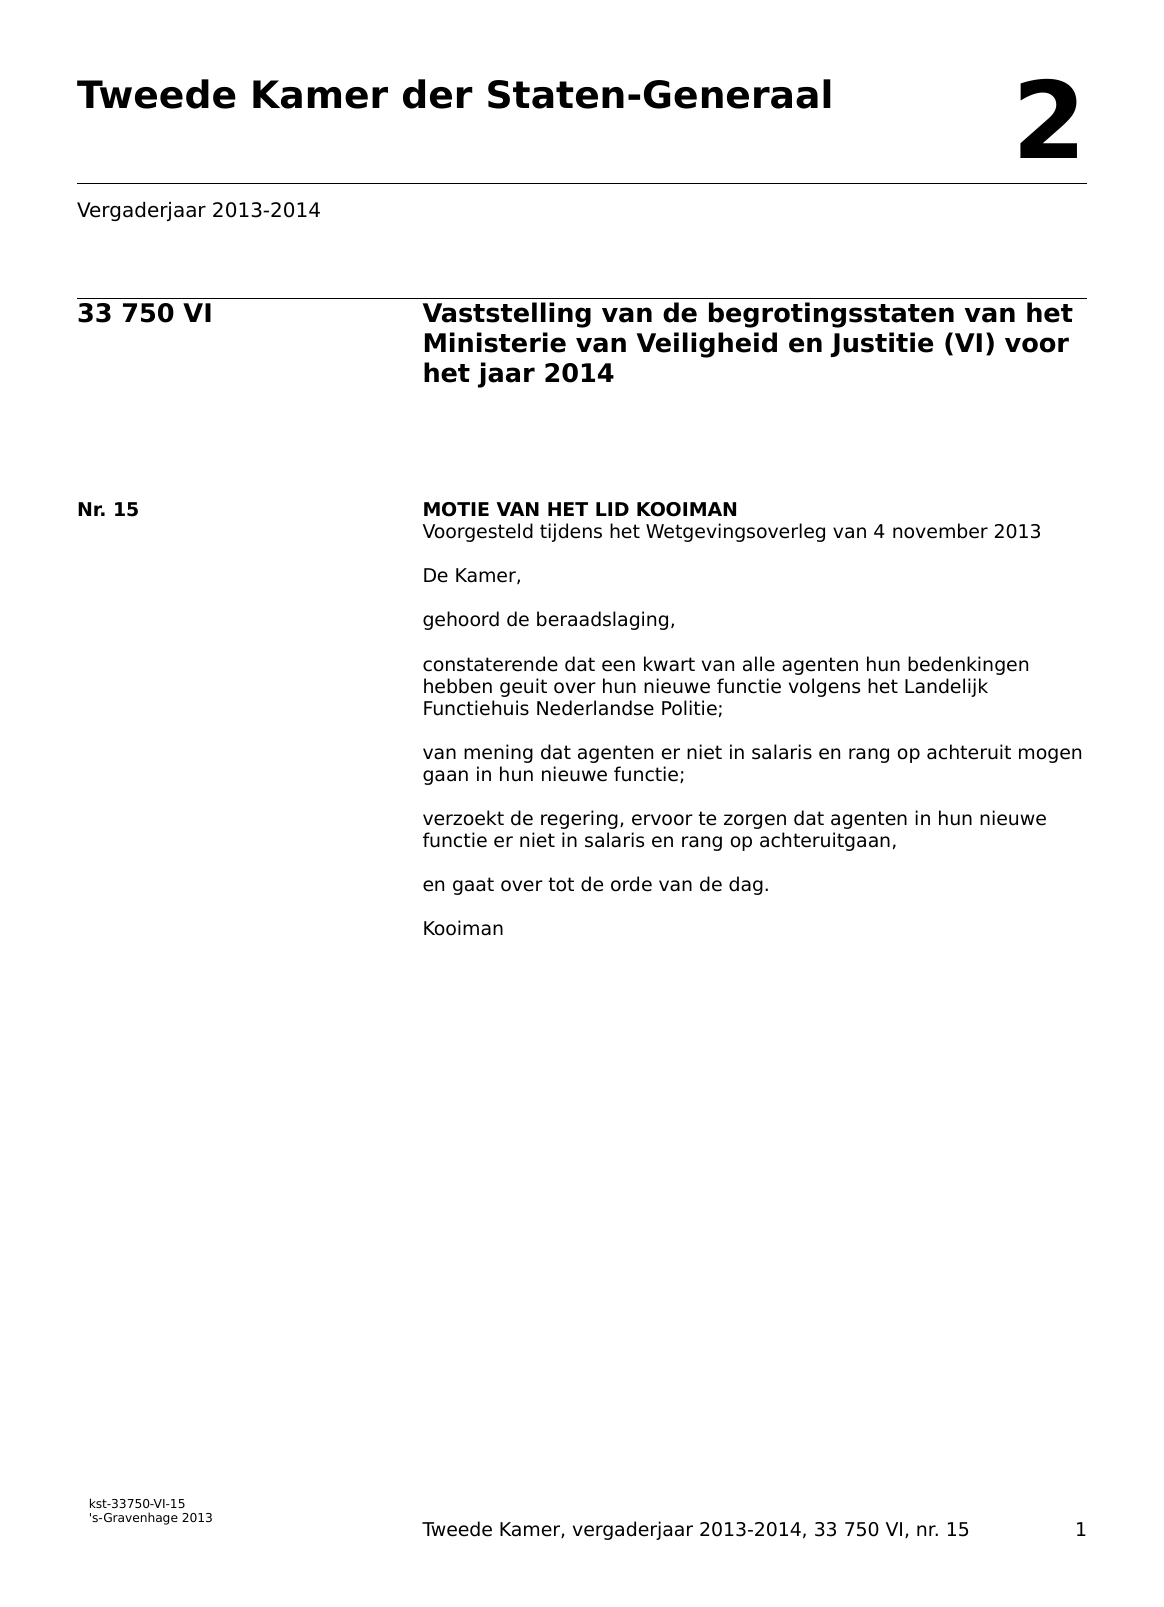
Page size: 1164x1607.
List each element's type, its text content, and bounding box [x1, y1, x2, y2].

table_header 2 [886, 59, 1087, 183]
subtitle Nr. 15 MOTIE VAN HET LID KOOIMAN [77, 499, 1087, 521]
text van mening dat agenten er niet in salaris en rang op achteruit mogen gaan in hun nieuwe functie; [422, 742, 1087, 786]
table_header Tweede Kamer der Staten-Generaal [77, 59, 886, 183]
subtitle 33 750 VI Vaststelling van de begrotingsstaten van het Ministerie van Veiligheid en Justitie (VI) voor het jaar 2014 [77, 299, 1087, 388]
table_cell Vergaderjaar 2013-2014 [77, 184, 1087, 298]
text Voorgesteld tijdens het Wetgevingsoverleg van 4 november 2013 [422, 521, 1087, 543]
text kst-33750-VI-15 [88, 1497, 323, 1511]
text gehoord de beraadslaging, [422, 609, 1087, 631]
text verzoekt de regering, ervoor te zorgen dat agenten in hun nieuwe functie er niet in salaris en rang op achteruitgaan, [422, 808, 1087, 852]
text 's-Gravenhage 2013 [88, 1511, 323, 1525]
text en gaat over tot de orde van de dag. [422, 874, 1087, 896]
text De Kamer, [422, 565, 1087, 587]
text constaterende dat een kwart van alle agenten hun bedenkingen hebben geuit over hun nieuwe functie volgens het Landelijk Functiehuis Nederlandse Politie; [422, 653, 1087, 719]
text Kooiman [422, 918, 1087, 940]
